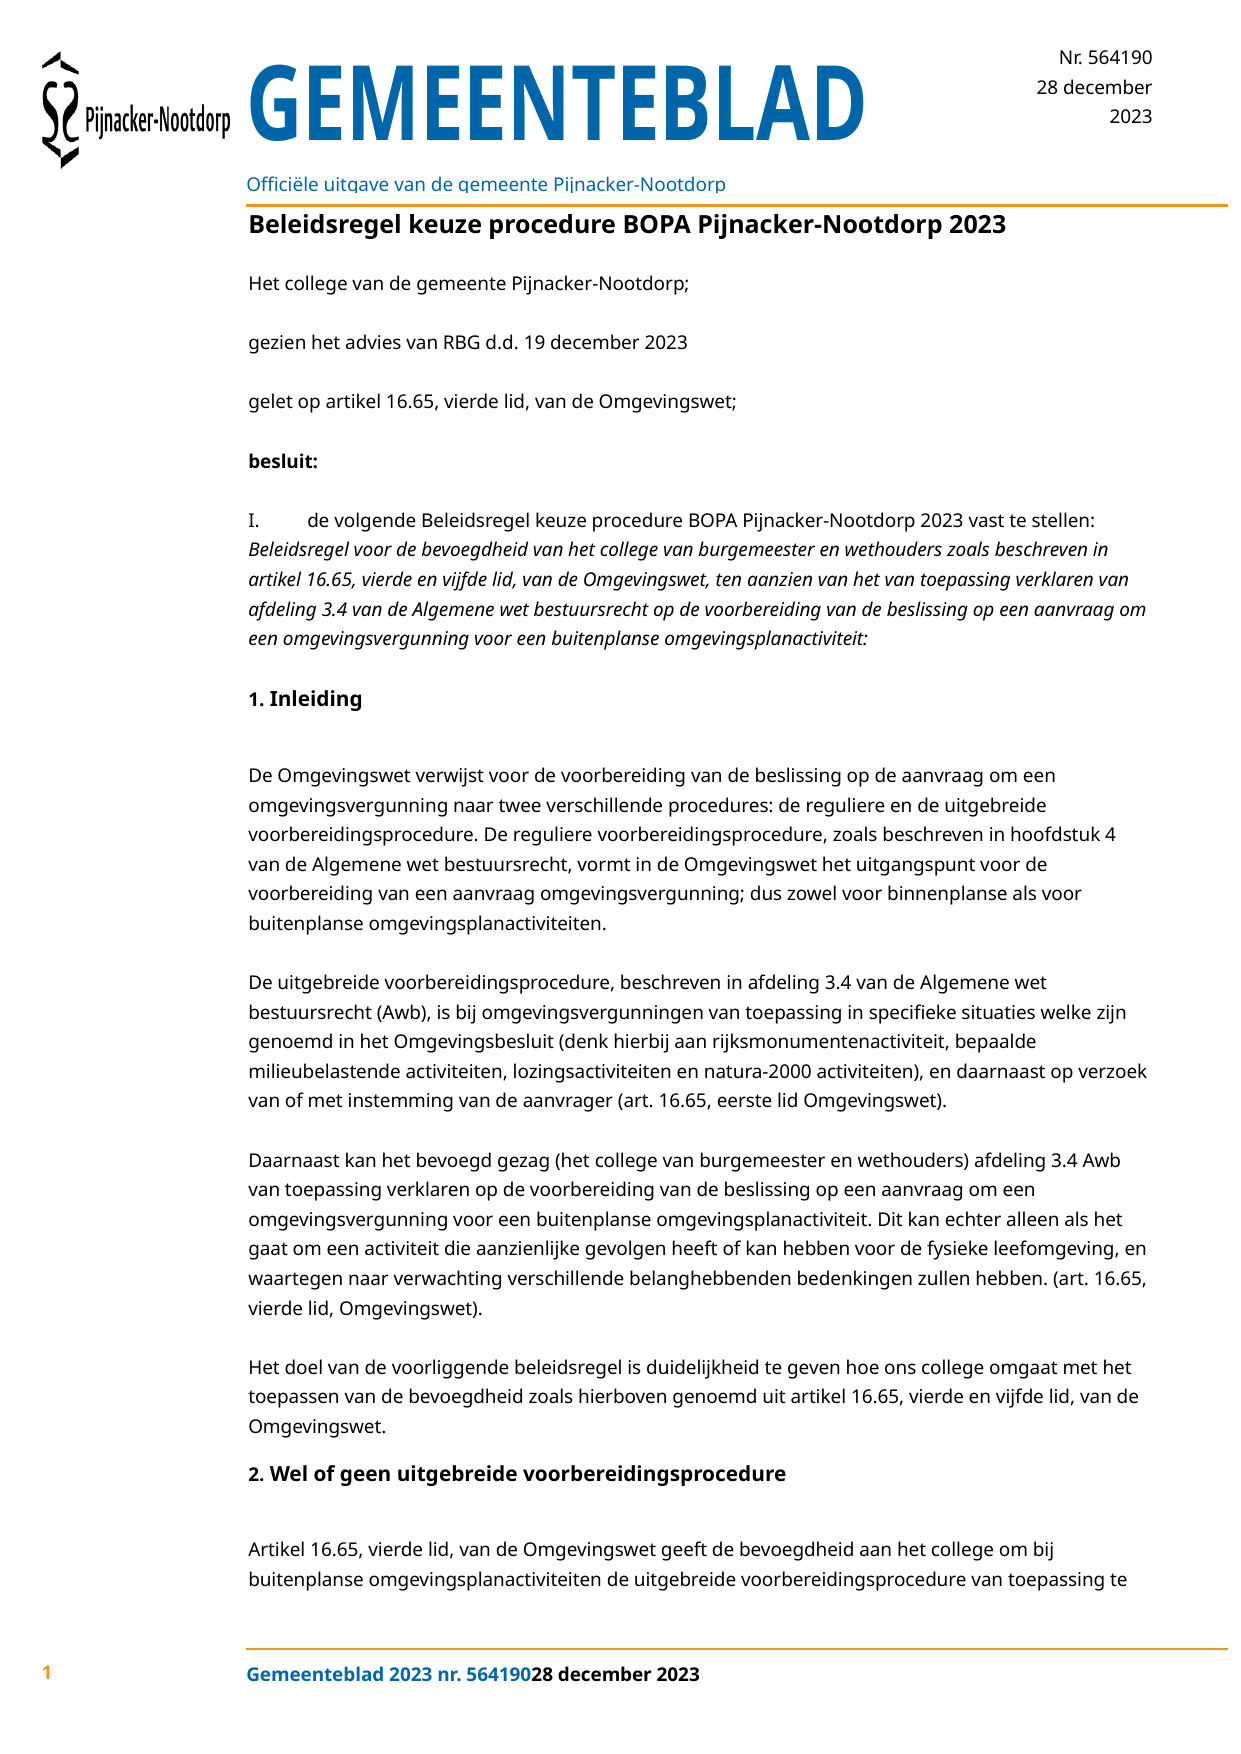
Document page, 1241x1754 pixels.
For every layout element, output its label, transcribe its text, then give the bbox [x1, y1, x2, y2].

text Daarnaast kan het bevoegd gezag (het college van burgemeester en wethouders) afdeling 3.4 Awb van toepassing verklaren op de voorbereiding van de beslissing op een aanvraag om een omgevingsvergunning voor een buitenplanse omgevingsplanactiviteit. Dit kan echter alleen als het gaat om een activiteit die aanzienlijke gevolgen heeft of kan hebben voor de fysieke leefomgeving, en waartegen naar verwachting verschillende belanghebbenden bedenkingen zullen hebben. (art. 16.65, vierde lid, Omgevingswet). [248, 1147, 1152, 1320]
text De uitgebreide voorbereidingsprocedure, beschreven in afdeling 3.4 van de Algemene wet bestuursrecht (Awb), is bij omgevingsvergunningen van toepassing in specifieke situaties welke zijn genoemd in het Omgevingsbesluit (denk hierbij aan rijksmonumentenactiviteit, bepaalde milieubelastende activiteiten, lozingsactiviteiten en natura-2000 activiteiten), en daarnaast op verzoek van of met instemming van de aanvrager (art. 16.65, eerste lid Omgevingswet). [248, 969, 1152, 1113]
picture [41, 47, 231, 172]
text gezien het advies van RBG d.d. 19 december 2023 [248, 329, 1152, 355]
text Beleidsregel keuze procedure BOPA Pijnacker-Nootdorp 2023 [248, 207, 1152, 241]
text Artikel 16.65, vierde lid, van de Omgevingswet geeft de bevoegdheid aan het college om bij buitenplanse omgevingsplanactiviteiten de uitgebreide voorbereidingsprocedure van toepassing te [248, 1536, 1152, 1592]
text besluit: [248, 448, 1152, 473]
text gelet op artikel 16.65, vierde lid, van de Omgevingswet; [248, 389, 1152, 414]
text Beleidsregel voor de bevoegdheid van het college van burgemeester en wethouders zoals beschreven in artikel 16.65, vierde en vijfde lid, van de Omgevingswet, ten aanzien van het van toepassing verklaren van afdeling 3.4 van de Algemene wet bestuursrecht op de voorbereiding van de beslissing op een aanvraag om een omgevingsvergunning voor een buitenplanse omgevingsplanactiviteit: [248, 537, 1152, 651]
text Het doel van de voorliggende beleidsregel is duidelijkheid te geven hoe ons college omgaat met het toepassen van de bevoegdheid zoals hierboven genoemd uit artikel 16.65, vierde en vijfde lid, van de Omgevingswet. [248, 1354, 1152, 1439]
text De Omgevingswet verwijst voor de voorbereiding van de beslissing op de aanvraag om een omgevingsvergunning naar twee verschillende procedures: de reguliere en de uitgebreide voorbereidingsprocedure. De reguliere voorbereidingsprocedure, zoals beschreven in hoofdstuk 4 van de Algemene wet bestuursrecht, vormt in de Omgevingswet het uitgangspunt voor de voorbereiding van een aanvraag omgevingsvergunning; dus zowel voor binnenplanse als voor buitenplanse omgevingsplanactiviteiten. [248, 762, 1152, 936]
text Het college van de gemeente Pijnacker-Nootdorp; [248, 270, 1152, 296]
text 1. Inleiding [248, 684, 1152, 713]
text 2. Wel of geen uitgebreide voorbereidingsprocedure [248, 1459, 1152, 1487]
list de volgende Beleidsregel keuze procedure BOPA Pijnacker-Nootdorp 2023 vast te stellen: [248, 507, 1152, 533]
